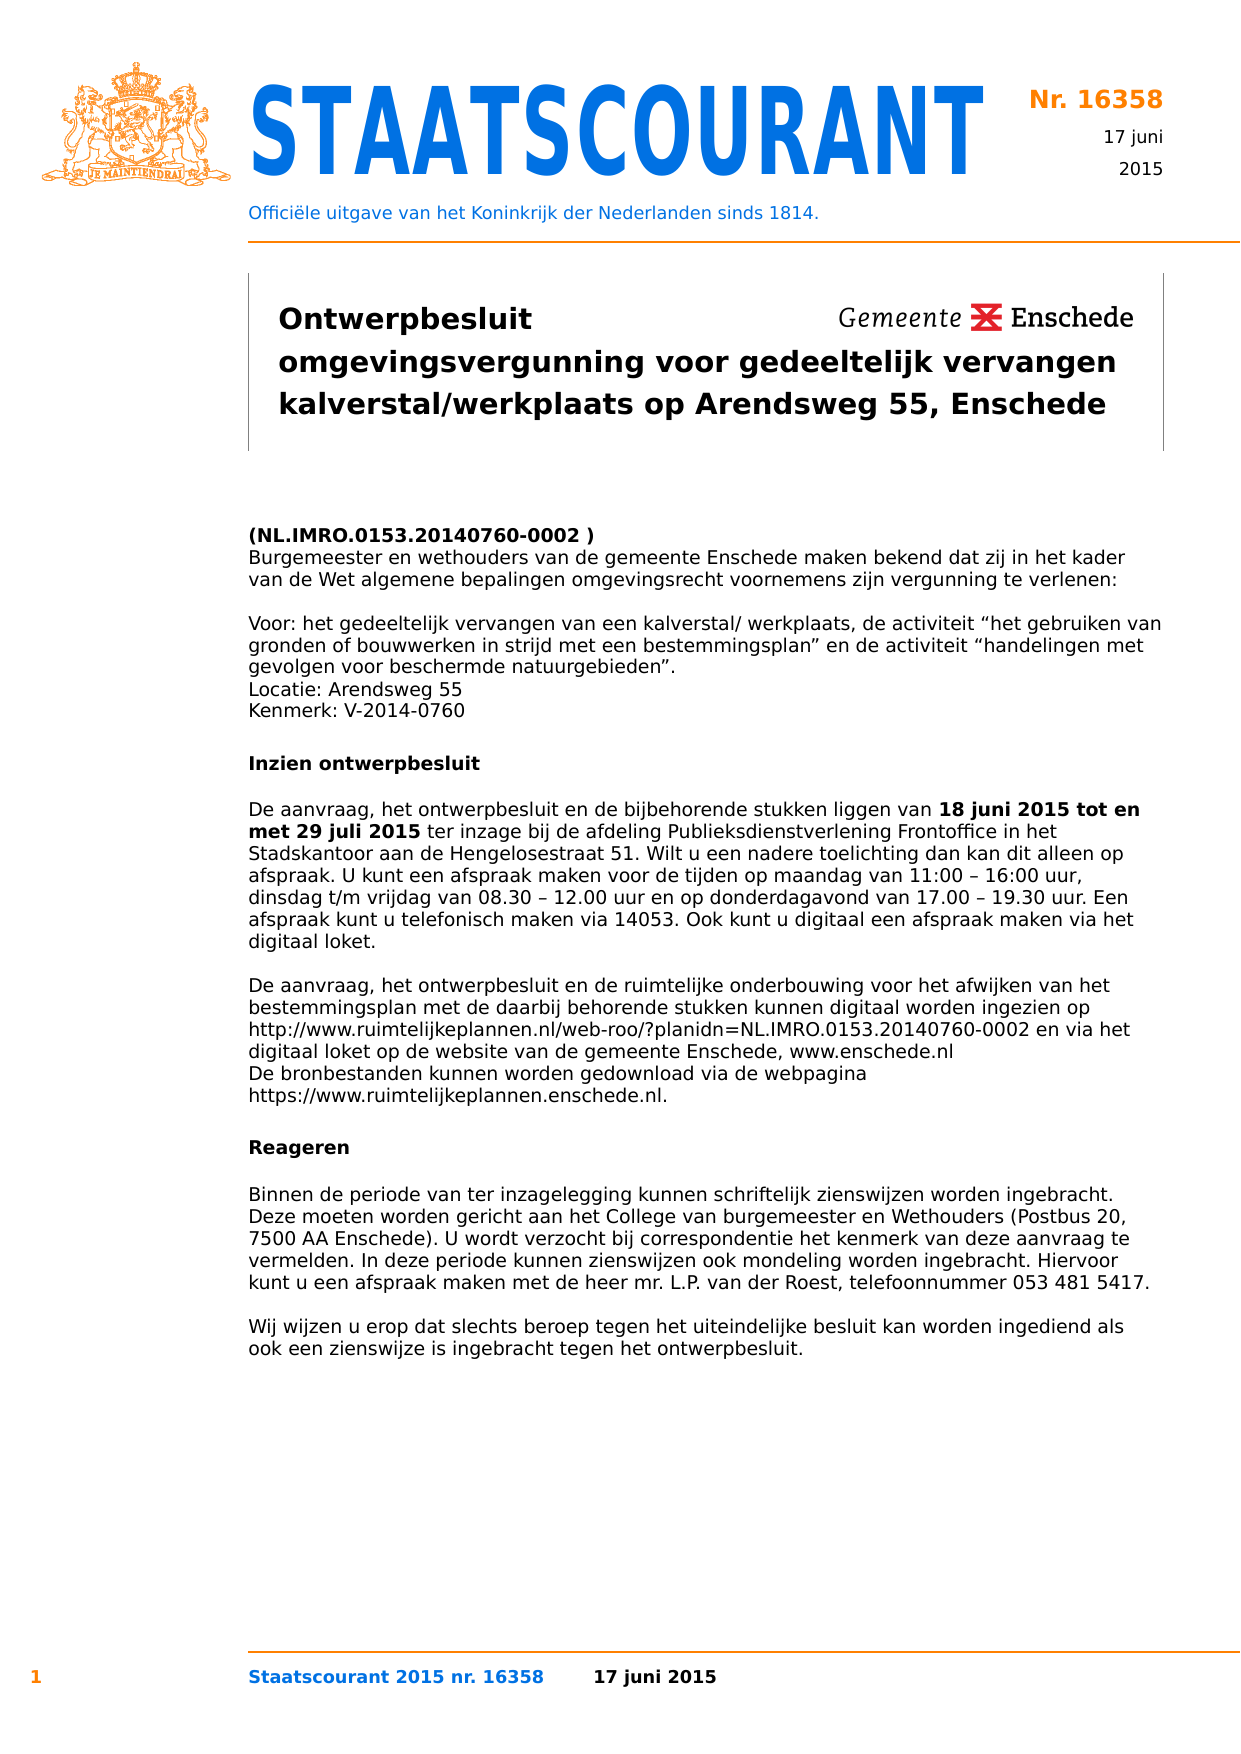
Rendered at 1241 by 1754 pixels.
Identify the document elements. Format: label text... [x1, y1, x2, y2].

text (NL.IMRO.0153.20140760-0002 ) [248, 525, 1163, 547]
text De aanvraag, het ontwerpbesluit en de ruimtelijke onderbouwing voor het afwijken van het bestemmingsplan met de daarbij behorende stukken kunnen digitaal worden ingezien op [248, 975, 1163, 1019]
subtitle Inzien ontwerpbesluit [248, 752, 1163, 774]
text Burgemeester en wethouders van de gemeente Enschede maken bekend dat zij in het kader van de Wet algemene bepalingen omgevingsrecht voornemens zijn vergunning te verlenen: [248, 547, 1163, 591]
table_header STAATSCOURANT [248, 62, 998, 203]
table_cell 17 juni [998, 121, 1240, 153]
text http://www.ruimtelijkeplannen.nl/web-roo/?planidn=NL.IMRO.0153.20140760-0002 en via het digitaal loket op de website van de gemeente Enschede, www.enschede.nl [248, 1019, 1163, 1063]
text Kenmerk: V-2014-0760 [248, 700, 1163, 722]
text https://www.ruimtelijkeplannen.enschede.nl. [248, 1085, 1163, 1107]
picture [41, 62, 231, 186]
table_cell Officiële uitgave van het Koninkrijk der Nederlanden sinds 1814. [248, 203, 1240, 241]
table_cell 2015 [998, 153, 1240, 203]
text Locatie: Arendsweg 55 [248, 678, 1163, 700]
text Voor: het gedeeltelijk vervangen van een kalverstal/ werkplaats, de activiteit “het gebruiken van gronden of bouwwerken in strijd met een bestemmingsplan” en de activiteit “handelingen met gevolgen voor beschermde natuurgebieden”. [248, 612, 1163, 678]
subtitle Ontwerpbesluit omgevingsvergunning voor gedeeltelijk vervangen kalverstal/werkplaats op Arendsweg 55, Enschede [249, 273, 1163, 451]
text Binnen de periode van ter inzagelegging kunnen schriftelijk zienswijzen worden ingebracht. Deze moeten worden gericht aan het College van burgemeester en Wethouders (Postbus 20, 7500 AA Enschede). U wordt verzocht bij correspondentie het kenmerk van deze aanvraag te vermelden. In deze periode kunnen zienswijzen ook mondeling worden ingebracht. Hiervoor kunt u een afspraak maken met de heer mr. L.P. van der Roest, telefoonnummer 053 481 5417. [248, 1184, 1163, 1294]
text Wij wijzen u erop dat slechts beroep tegen het uiteindelijke besluit kan worden ingediend als ook een zienswijze is ingebracht tegen het ontwerpbesluit. [248, 1316, 1163, 1360]
text De aanvraag, het ontwerpbesluit en de bijbehorende stukken liggen van 18 juni 2015 tot en met 29 juli 2015 ter inzage bij de afdeling Publieksdienstverlening Frontoffice in het Stadskantoor aan de Hengelosestraat 51. Wilt u een nadere toelichting dan kan dit alleen op afspraak. U kunt een afspraak maken voor de tijden op maandag van 11:00 – 16:00 uur, dinsdag t/m vrijdag van 08.30 – 12.00 uur en op donderdagavond van 17.00 – 19.30 uur. Een afspraak kunt u telefonisch maken via 14053. Ook kunt u digitaal een afspraak maken via het digitaal loket. [248, 799, 1163, 953]
text De bronbestanden kunnen worden gedownload via de webpagina [248, 1063, 1163, 1085]
table_header Nr. 16358 [998, 62, 1240, 121]
picture [838, 302, 1134, 332]
table_header [25, 62, 248, 241]
subtitle Reageren [248, 1137, 1163, 1159]
